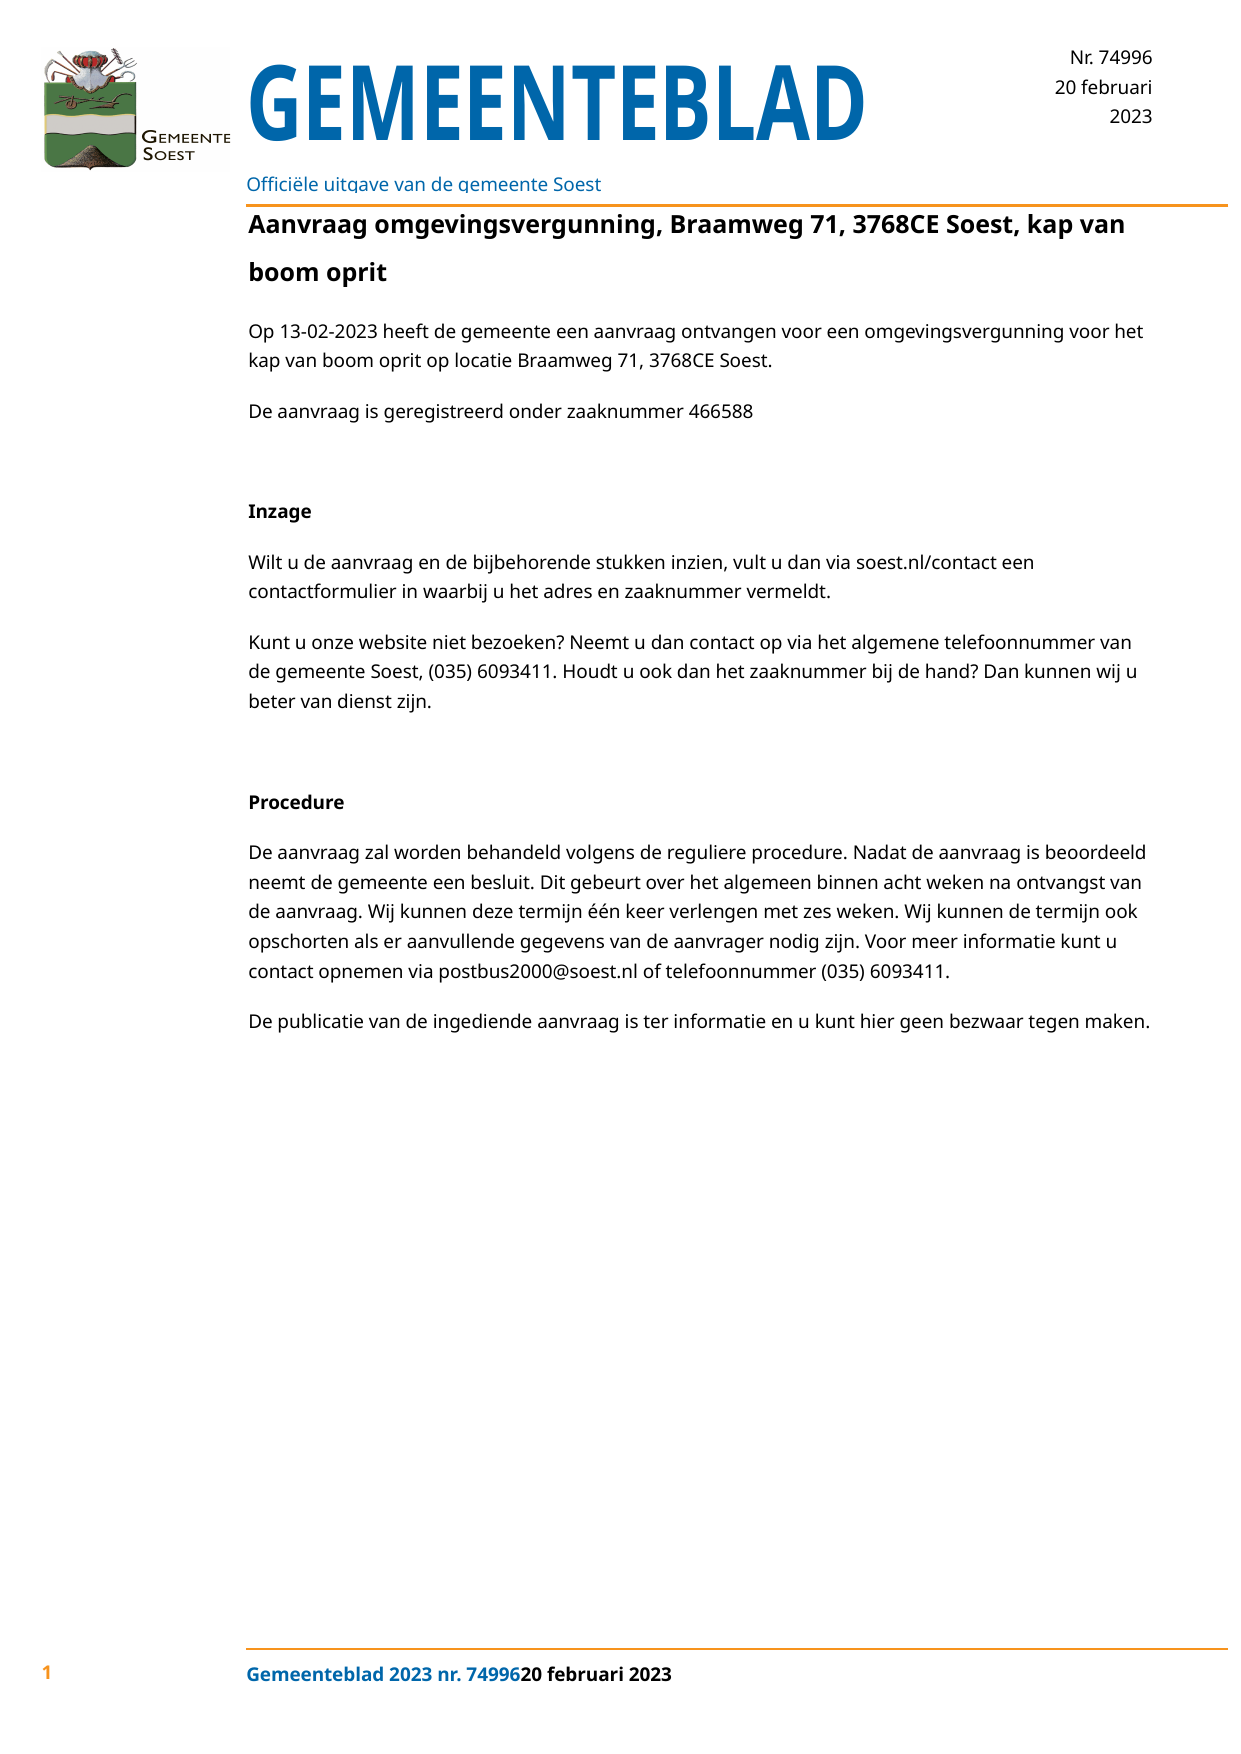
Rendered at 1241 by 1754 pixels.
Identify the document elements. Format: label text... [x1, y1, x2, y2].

text De aanvraag zal worden behandeld volgens de reguliere procedure. Nadat de aanvraag is beoordeeld neemt de gemeente een besluit. Dit gebeurt over het algemeen binnen acht weken na ontvangst van de aanvraag. Wij kunnen deze termijn één keer verlengen met zes weken. Wij kunnen de termijn ook opschorten als er aanvullende gegevens van de aanvrager nodig zijn. Voor meer informatie kunt u contact opnemen via postbus2000@soest.nl of telefoonnummer (035) 6093411. [248, 839, 1152, 984]
picture [41, 47, 231, 172]
text Aanvraag omgevingsvergunning, Braamweg 71, 3768CE Soest, kap van boom oprit [248, 207, 1152, 288]
text Op 13-02-2023 heeft de gemeente een aanvraag ontvangen voor een omgevingsvergunning voor het kap van boom oprit op locatie Braamweg 71, 3768CE Soest. [248, 318, 1152, 373]
text De publicatie van de ingediende aanvraag is ter informatie en u kunt hier geen bezwaar tegen maken. [248, 1008, 1152, 1034]
text De aanvraag is geregistreerd onder zaaknummer 466588 [248, 398, 1152, 424]
text Kunt u onze website niet bezoeken? Neemt u dan contact op via het algemene telefoonnummer van de gemeente Soest, (035) 6093411. Houdt u ook dan het zaaknummer bij de hand? Dan kunnen wij u beter van dienst zijn. [248, 629, 1152, 714]
text Wilt u de aanvraag en de bijbehorende stukken inzien, vult u dan via soest.nl/contact een contactformulier in waarbij u het adres en zaaknummer vermeldt. [248, 549, 1152, 604]
text Procedure [248, 789, 1152, 815]
text Inzage [248, 499, 1152, 524]
